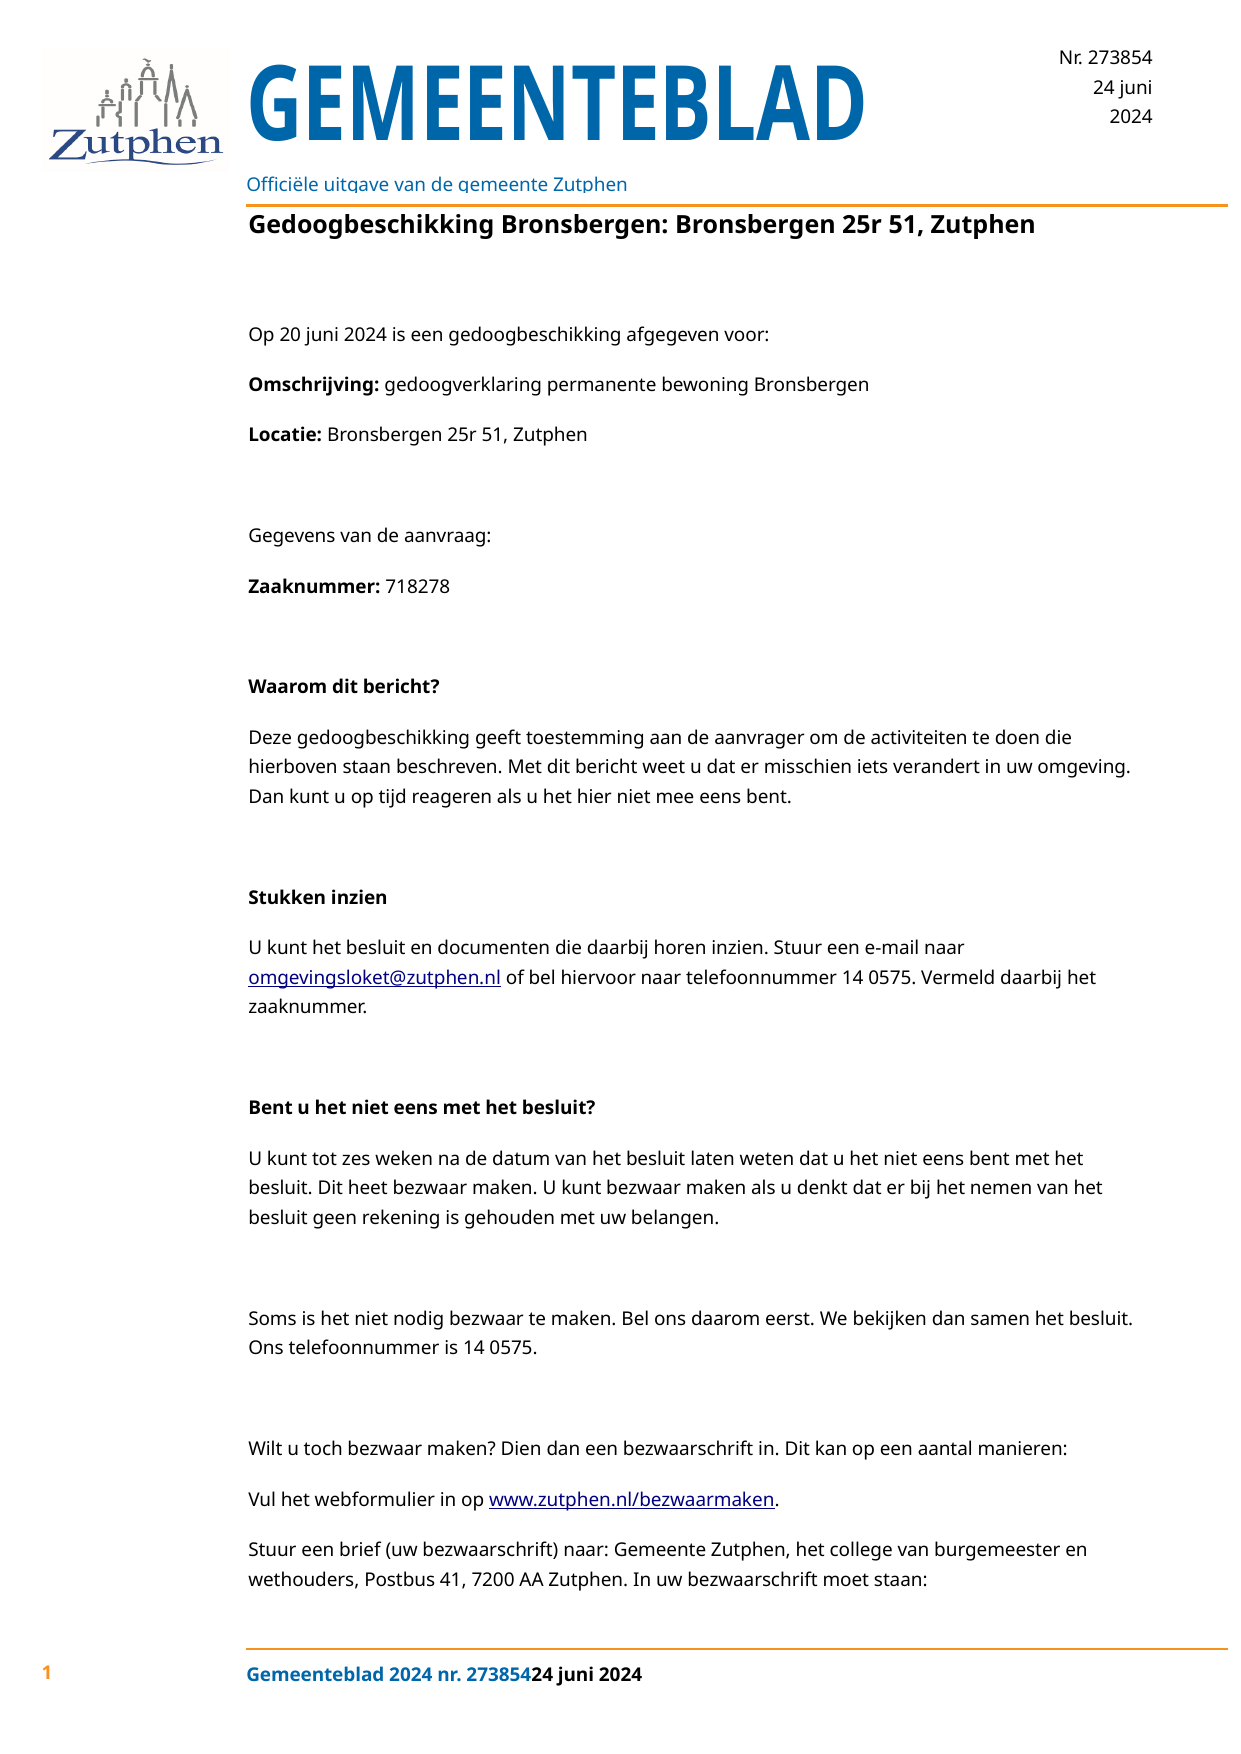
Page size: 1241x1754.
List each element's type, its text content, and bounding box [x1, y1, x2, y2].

text Soms is het niet nodig bezwaar te maken. Bel ons daarom eerst. We bekijken dan samen het besluit. Ons telefoonnummer is 14 0575. [248, 1305, 1152, 1360]
text Zaaknummer: 718278 [248, 573, 1152, 598]
text Deze gedoogbeschikking geeft toestemming aan de aanvrager om de activiteiten te doen die hierboven staan beschreven. Met dit bericht weet u dat er misschien iets verandert in uw omgeving. Dan kunt u op tijd reageren als u het hier niet mee eens bent. [248, 724, 1152, 809]
text U kunt het besluit en documenten die daarbij horen inzien. Stuur een e-mail naar omgevingsloket@zutphen.nl of bel hiervoor naar telefoonnummer 14 0575. Vermeld daarbij het zaaknummer. [248, 934, 1152, 1019]
text Gedoogbeschikking Bronsbergen: Bronsbergen 25r 51, Zutphen [248, 207, 1152, 241]
text Gegevens van de aanvraag: [248, 522, 1152, 548]
text Op 20 juni 2024 is een gedoogbeschikking afgegeven voor: [248, 321, 1152, 346]
text Locatie: Bronsbergen 25r 51, Zutphen [248, 422, 1152, 447]
text Omschrijving: gedoogverklaring permanente bewoning Bronsbergen [248, 371, 1152, 397]
text Stuur een brief (uw bezwaarschrift) naar: Gemeente Zutphen, het college van burgemeester en wethouders, Postbus 41, 7200 AA Zutphen. In uw bezwaarschrift moet staan: [248, 1536, 1152, 1591]
text U kunt tot zes weken na de datum van het besluit laten weten dat u het niet eens bent met het besluit. Dit heet bezwaar maken. U kunt bezwaar maken als u denkt dat er bij het nemen van het besluit geen rekening is gehouden met uw belangen. [248, 1145, 1152, 1230]
text Wilt u toch bezwaar maken? Dien dan een bezwaarschrift in. Dit kan op een aantal manieren: [248, 1435, 1152, 1461]
text Vul het webformulier in op www.zutphen.nl/bezwaarmaken. [248, 1486, 1152, 1511]
text Bent u het niet eens met het besluit? [248, 1094, 1152, 1120]
text Stukken inzien [248, 884, 1152, 910]
picture [41, 47, 231, 172]
text Waarom dit bericht? [248, 674, 1152, 699]
